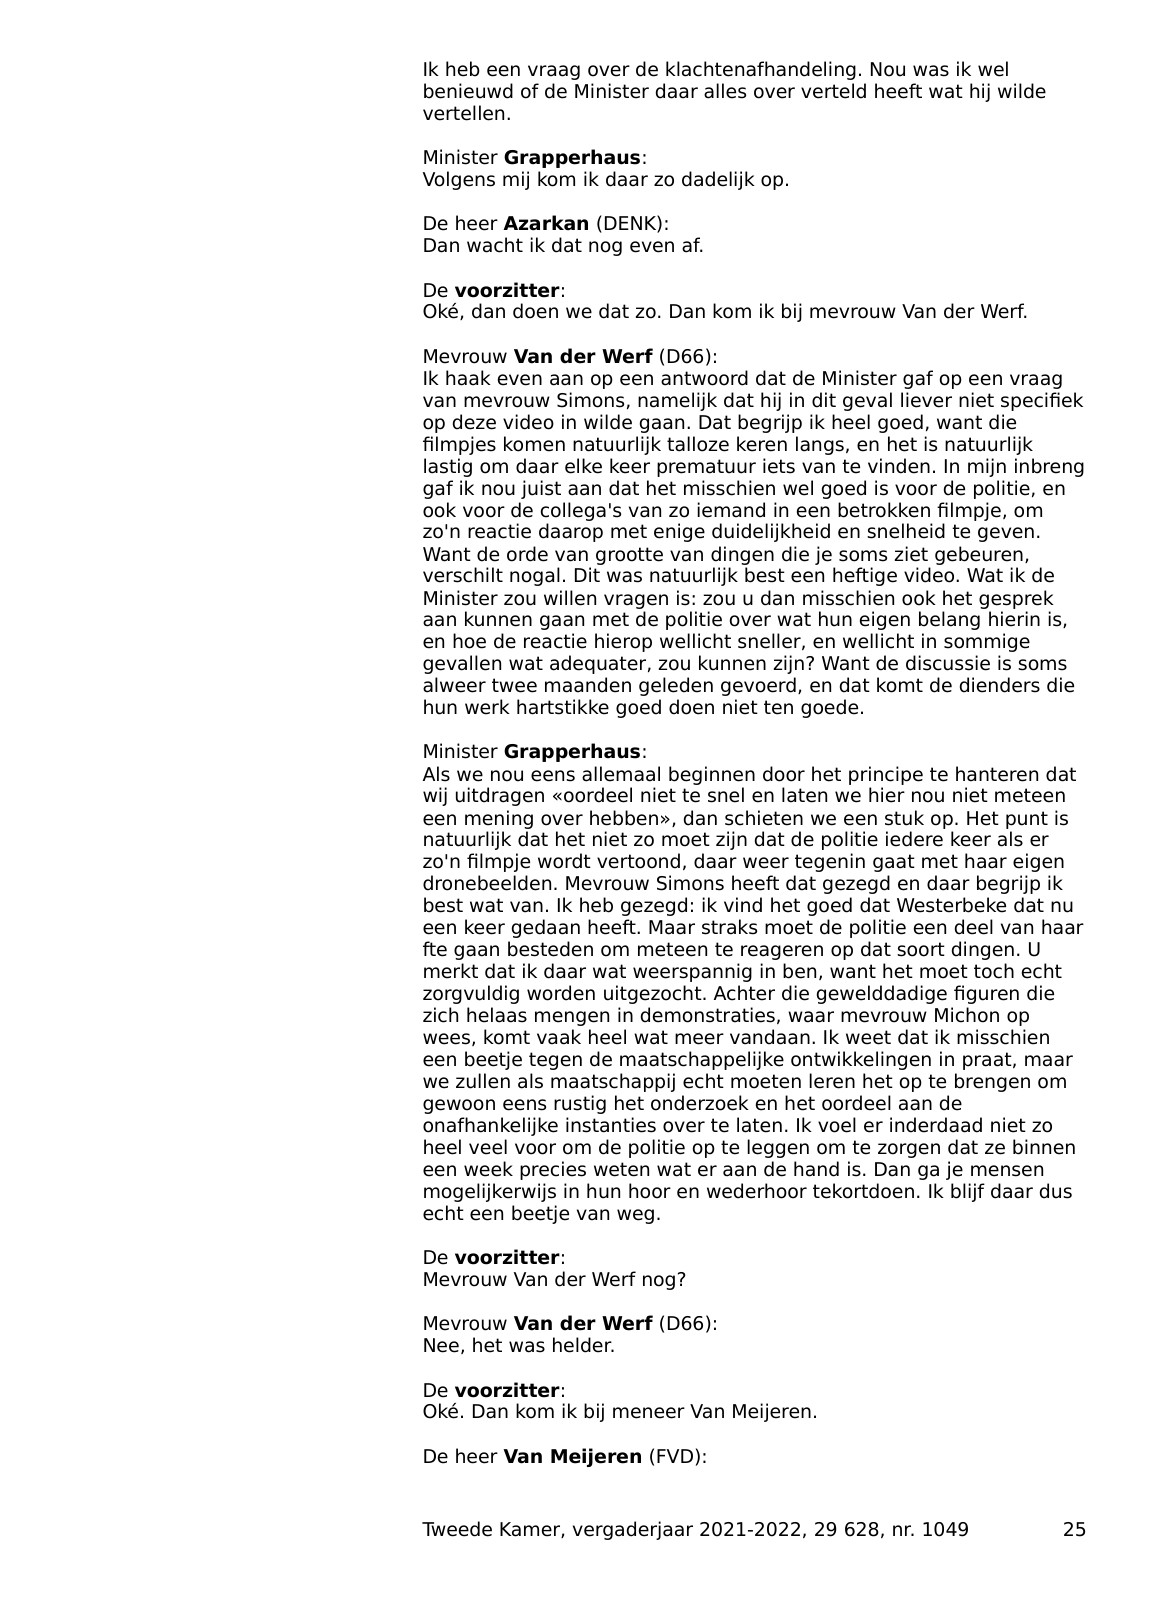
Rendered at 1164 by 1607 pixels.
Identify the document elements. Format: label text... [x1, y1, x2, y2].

text Mevrouw Van der Werf (D66): [422, 1313, 1087, 1335]
text De voorzitter: [422, 279, 1087, 301]
text Minister Grapperhaus: [422, 741, 1087, 763]
text De voorzitter: [422, 1379, 1087, 1401]
text De heer Azarkan (DENK): [422, 213, 1087, 235]
text Oké. Dan kom ik bij meneer Van Meijeren. [422, 1401, 1087, 1423]
text De heer Van Meijeren (FVD): [422, 1446, 1087, 1468]
text Als we nou eens allemaal beginnen door het principe te hanteren dat wij uitdragen «oordeel niet te snel en laten we hier nou niet meteen een mening over hebben», dan schieten we een stuk op. Het punt is natuurlijk dat het niet zo moet zijn dat de politie iedere keer als er zo'n filmpje wordt vertoond, daar weer tegenin gaat met haar eigen dronebeelden. Mevrouw Simons heeft dat gezegd en daar begrijp ik best wat van. Ik heb gezegd: ik vind het goed dat Westerbeke dat nu een keer gedaan heeft. Maar straks moet de politie een deel van haar fte gaan besteden om meteen te reageren op dat soort dingen. U merkt dat ik daar wat weerspannig in ben, want het moet toch echt zorgvuldig worden uitgezocht. Achter die gewelddadige figuren die zich helaas mengen in demonstraties, waar mevrouw Michon op wees, komt vaak heel wat meer vandaan. Ik weet dat ik misschien een beetje tegen de maatschappelijke ontwikkelingen in praat, maar we zullen als maatschappij echt moeten leren het op te brengen om gewoon eens rustig het onderzoek en het oordeel aan de onafhankelijke instanties over te laten. Ik voel er inderdaad niet zo heel veel voor om de politie op te leggen om te zorgen dat ze binnen een week precies weten wat er aan de hand is. Dan ga je mensen mogelijkerwijs in hun hoor en wederhoor tekortdoen. Ik blijf daar dus echt een beetje van weg. [422, 763, 1087, 1225]
text Nee, het was helder. [422, 1335, 1087, 1357]
text Oké, dan doen we dat zo. Dan kom ik bij mevrouw Van der Werf. [422, 301, 1087, 323]
text De voorzitter: [422, 1247, 1087, 1269]
text Ik haak even aan op een antwoord dat de Minister gaf op een vraag van mevrouw Simons, namelijk dat hij in dit geval liever niet specifiek op deze video in wilde gaan. Dat begrijp ik heel goed, want die filmpjes komen natuurlijk talloze keren langs, en het is natuurlijk lastig om daar elke keer prematuur iets van te vinden. In mijn inbreng gaf ik nou juist aan dat het misschien wel goed is voor de politie, en ook voor de collega's van zo iemand in een betrokken filmpje, om zo'n reactie daarop met enige duidelijkheid en snelheid te geven. Want de orde van grootte van dingen die je soms ziet gebeuren, verschilt nogal. Dit was natuurlijk best een heftige video. Wat ik de Minister zou willen vragen is: zou u dan misschien ook het gesprek aan kunnen gaan met de politie over wat hun eigen belang hierin is, en hoe de reactie hierop wellicht sneller, en wellicht in sommige gevallen wat adequater, zou kunnen zijn? Want de discussie is soms alweer twee maanden geleden gevoerd, en dat komt de dienders die hun werk hartstikke goed doen niet ten goede. [422, 368, 1087, 719]
text Mevrouw Van der Werf nog? [422, 1269, 1087, 1291]
text Minister Grapperhaus: [422, 147, 1087, 169]
text Ik heb een vraag over de klachtenafhandeling. Nou was ik wel benieuwd of de Minister daar alles over verteld heeft wat hij wilde vertellen. [422, 59, 1087, 125]
text Volgens mij kom ik daar zo dadelijk op. [422, 169, 1087, 191]
text Dan wacht ik dat nog even af. [422, 235, 1087, 257]
text Mevrouw Van der Werf (D66): [422, 346, 1087, 368]
